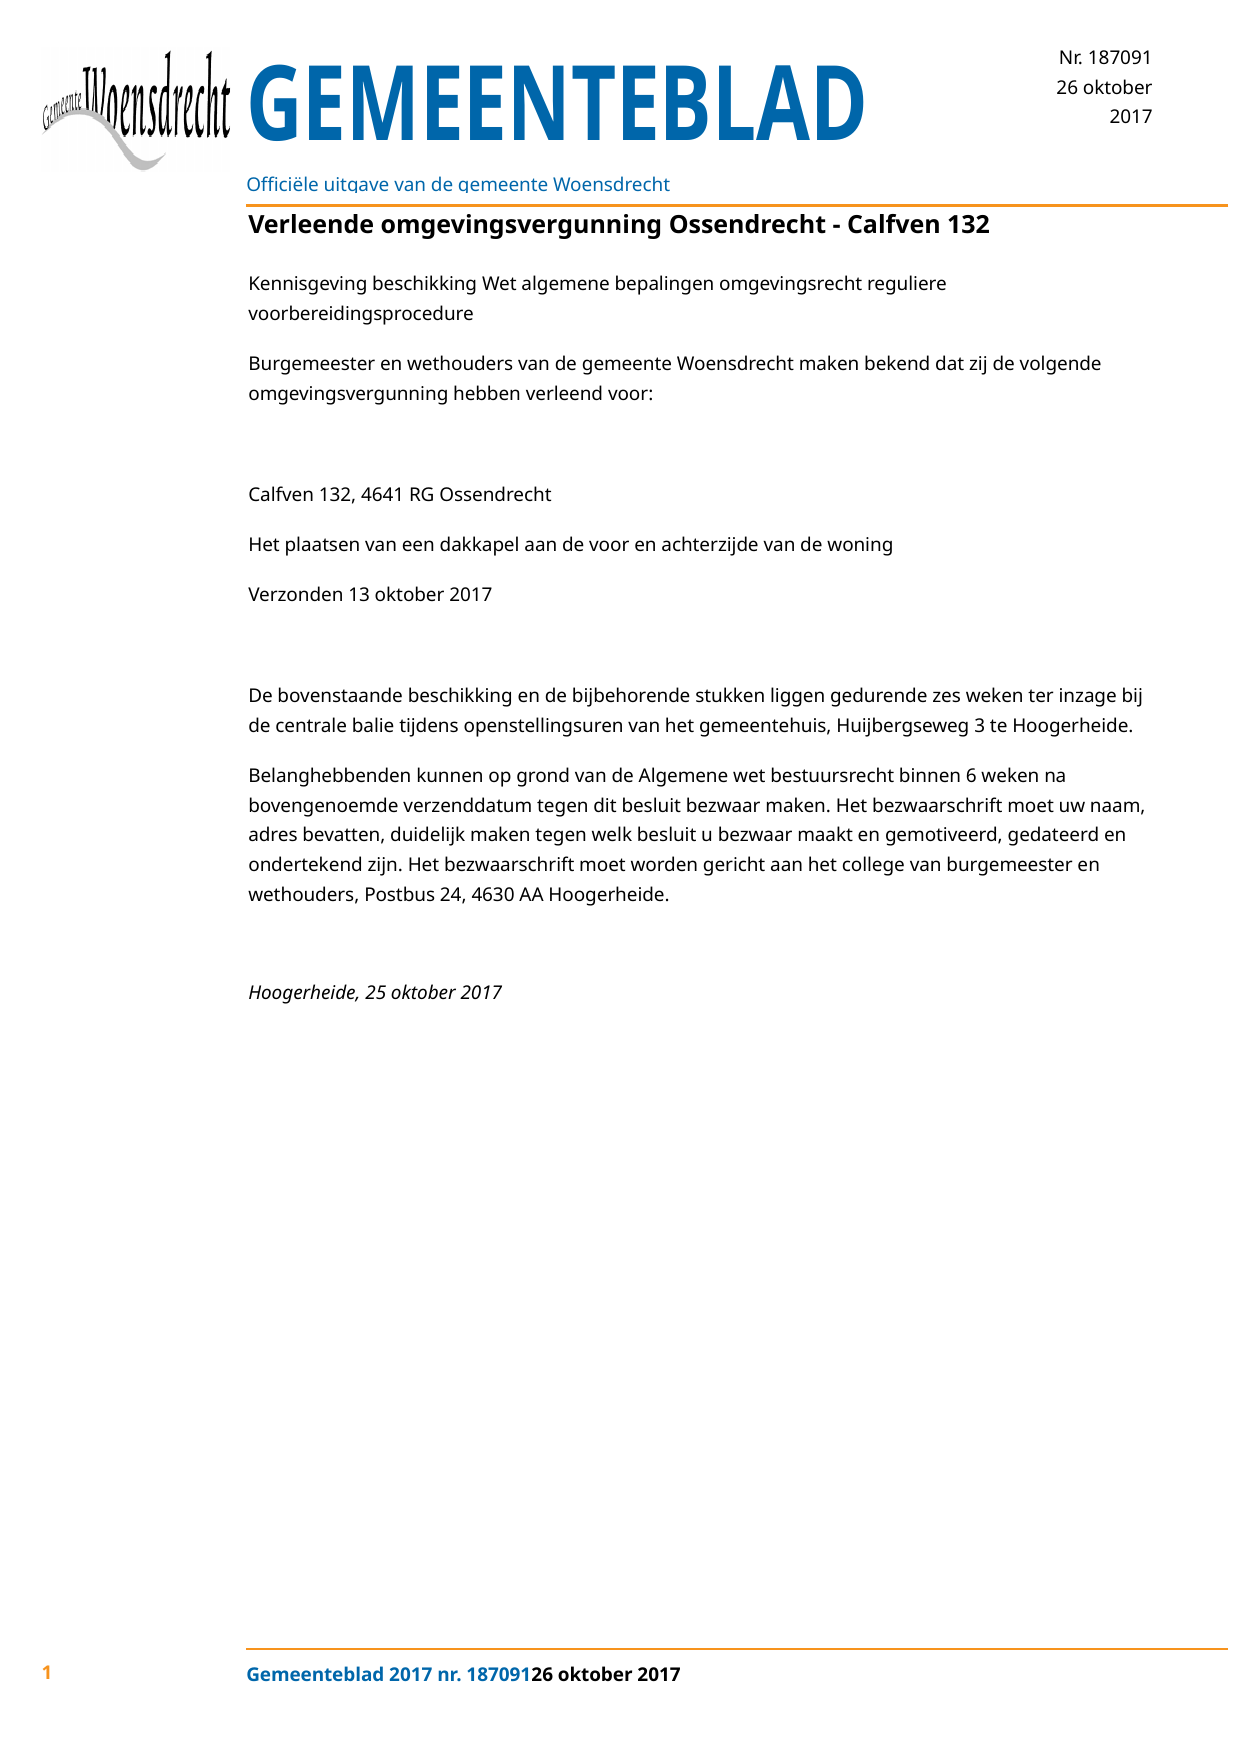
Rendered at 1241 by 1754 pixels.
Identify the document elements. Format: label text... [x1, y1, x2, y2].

text Verleende omgevingsvergunning Ossendrecht - Calfven 132 [248, 207, 1152, 241]
text De bovenstaande beschikking en de bijbehorende stukken liggen gedurende zes weken ter inzage bij de centrale balie tijdens openstellingsuren van het gemeentehuis, Huijbergseweg 3 te Hoogerheide. [248, 682, 1152, 738]
text Verzonden 13 oktober 2017 [248, 582, 1152, 607]
text Het plaatsen van een dakkapel aan de voor en achterzijde van de woning [248, 531, 1152, 557]
text Hoogerheide, 25 oktober 2017 [248, 979, 1152, 1005]
text Burgemeester en wethouders van de gemeente Woensdrecht maken bekend dat zij de volgende omgevingsvergunning hebben verleend voor: [248, 350, 1152, 406]
text Kennisgeving beschikking Wet algemene bepalingen omgevingsrecht reguliere voorbereidingsprocedure [248, 270, 1152, 326]
text Belanghebbenden kunnen op grond van de Algemene wet bestuursrecht binnen 6 weken na bovengenoemde verzenddatum tegen dit besluit bezwaar maken. Het bezwaarschrift moet uw naam, adres bevatten, duidelijk maken tegen welk besluit u bezwaar maakt en gemotiveerd, gedateerd en ondertekend zijn. Het bezwaarschrift moet worden gericht aan het college van burgemeester en wethouders, Postbus 24, 4630 AA Hoogerheide. [248, 762, 1152, 906]
text Calfven 132, 4641 RG Ossendrecht [248, 481, 1152, 506]
picture [41, 47, 231, 172]
